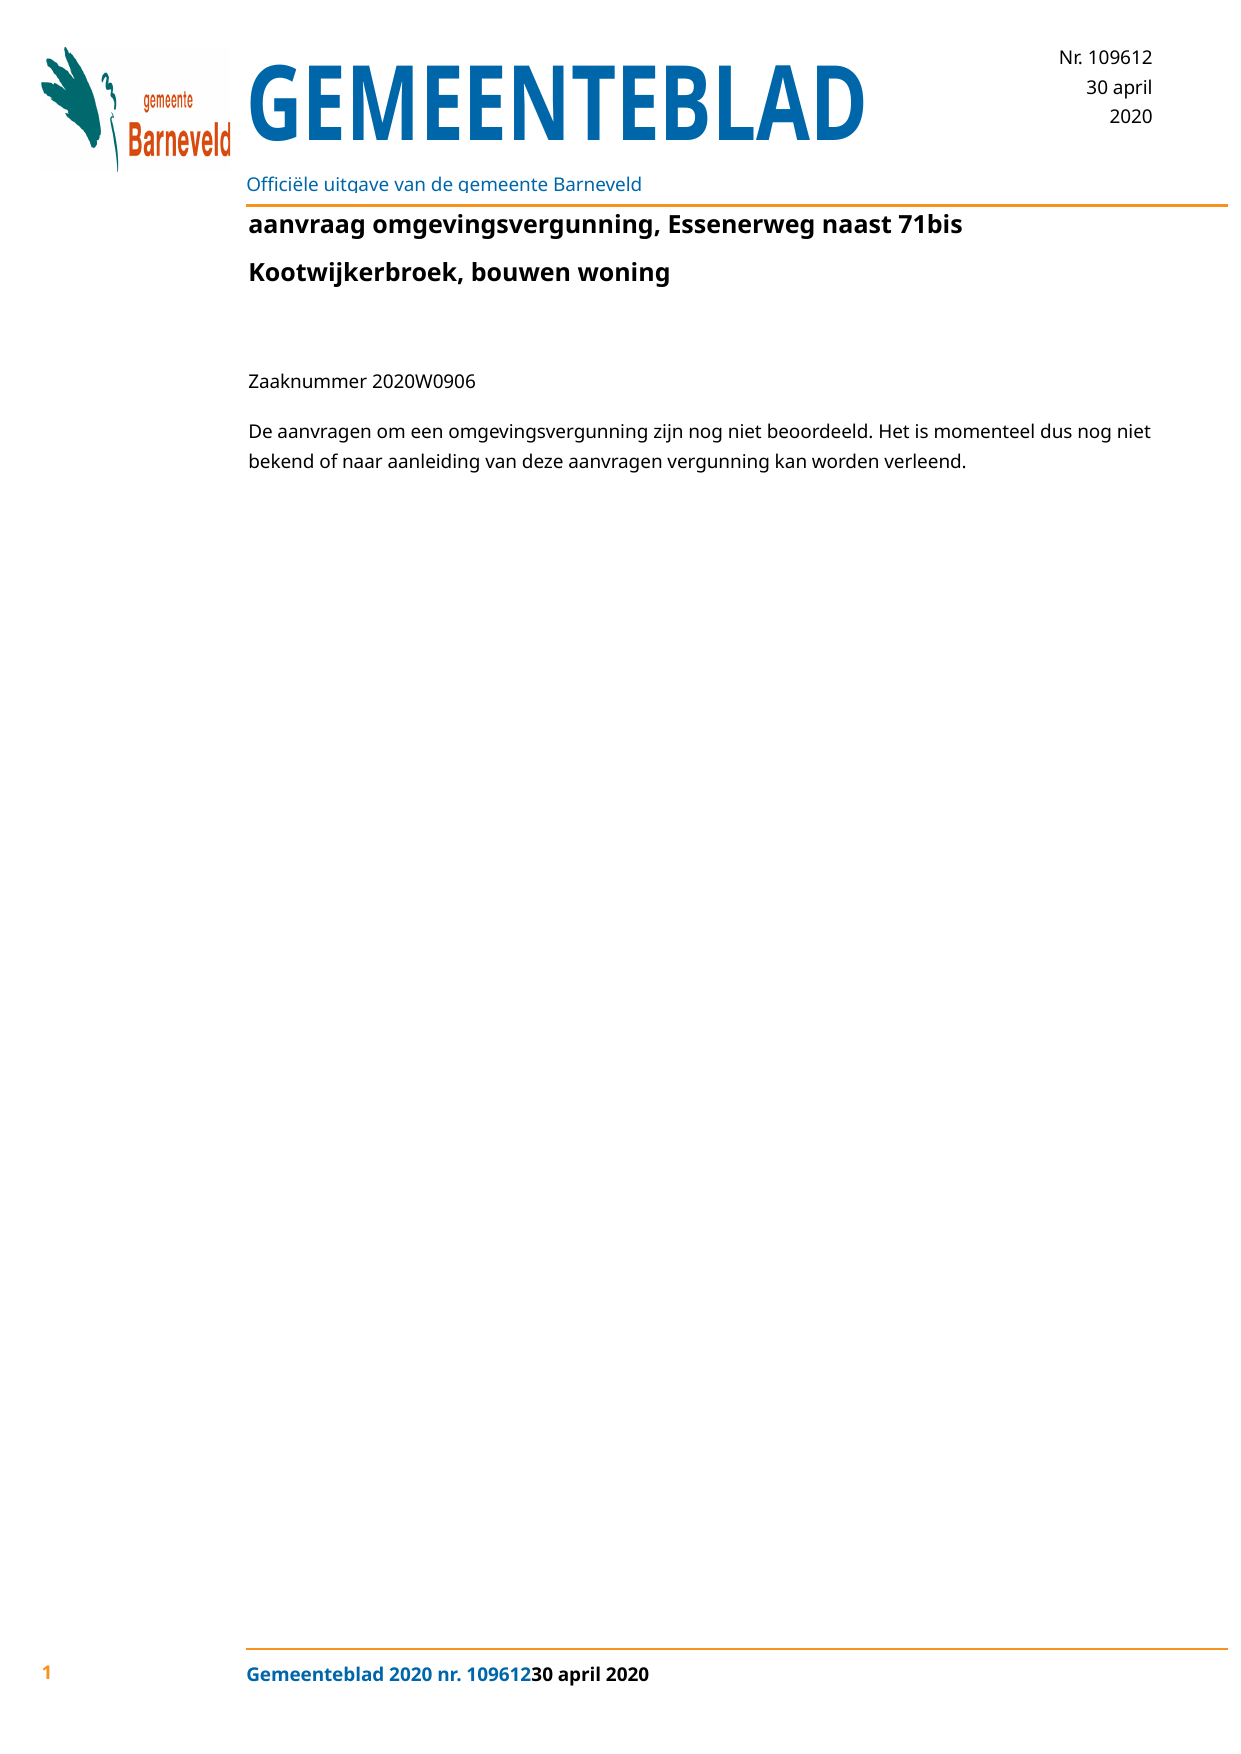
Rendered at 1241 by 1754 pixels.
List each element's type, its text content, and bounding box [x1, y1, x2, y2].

text aanvraag omgevingsvergunning, Essenerweg naast 71bis Kootwijkerbroek, bouwen woning [248, 207, 1152, 288]
picture [41, 47, 231, 172]
text Zaaknummer 2020W0906 [248, 368, 1152, 394]
text De aanvragen om een omgevingsvergunning zijn nog niet beoordeeld. Het is momenteel dus nog niet bekend of naar aanleiding van deze aanvragen vergunning kan worden verleend. [248, 419, 1152, 474]
